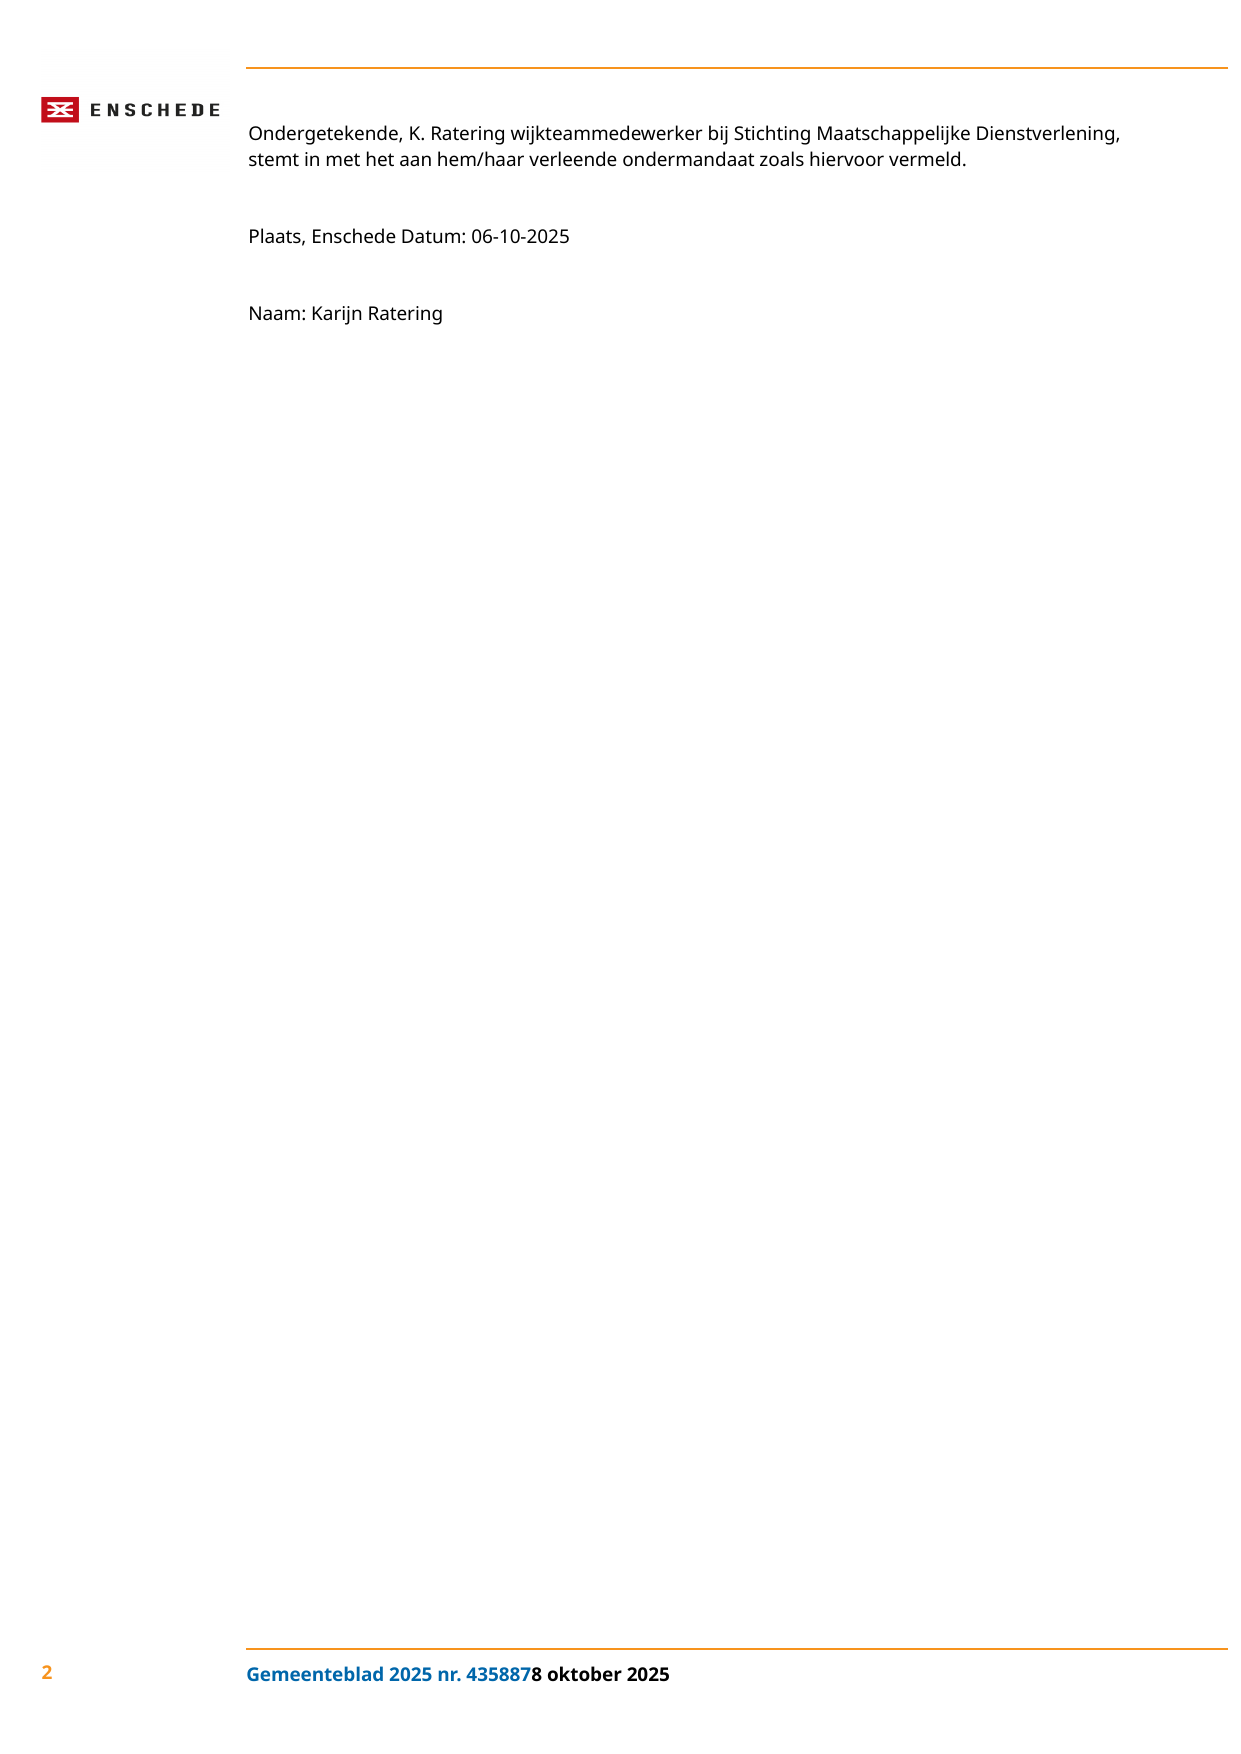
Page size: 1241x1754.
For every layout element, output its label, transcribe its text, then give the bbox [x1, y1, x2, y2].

text Naam: Karijn Ratering [248, 301, 1152, 326]
text Ondergetekende, K. Ratering wijkteammedewerker bij Stichting Maatschappelijke Dienstverlening, stemt in met het aan hem/haar verleende ondermandaat zoals hiervoor vermeld. [248, 121, 1152, 172]
picture [41, 47, 231, 172]
text Plaats, Enschede Datum: 06-10-2025 [248, 223, 1152, 249]
